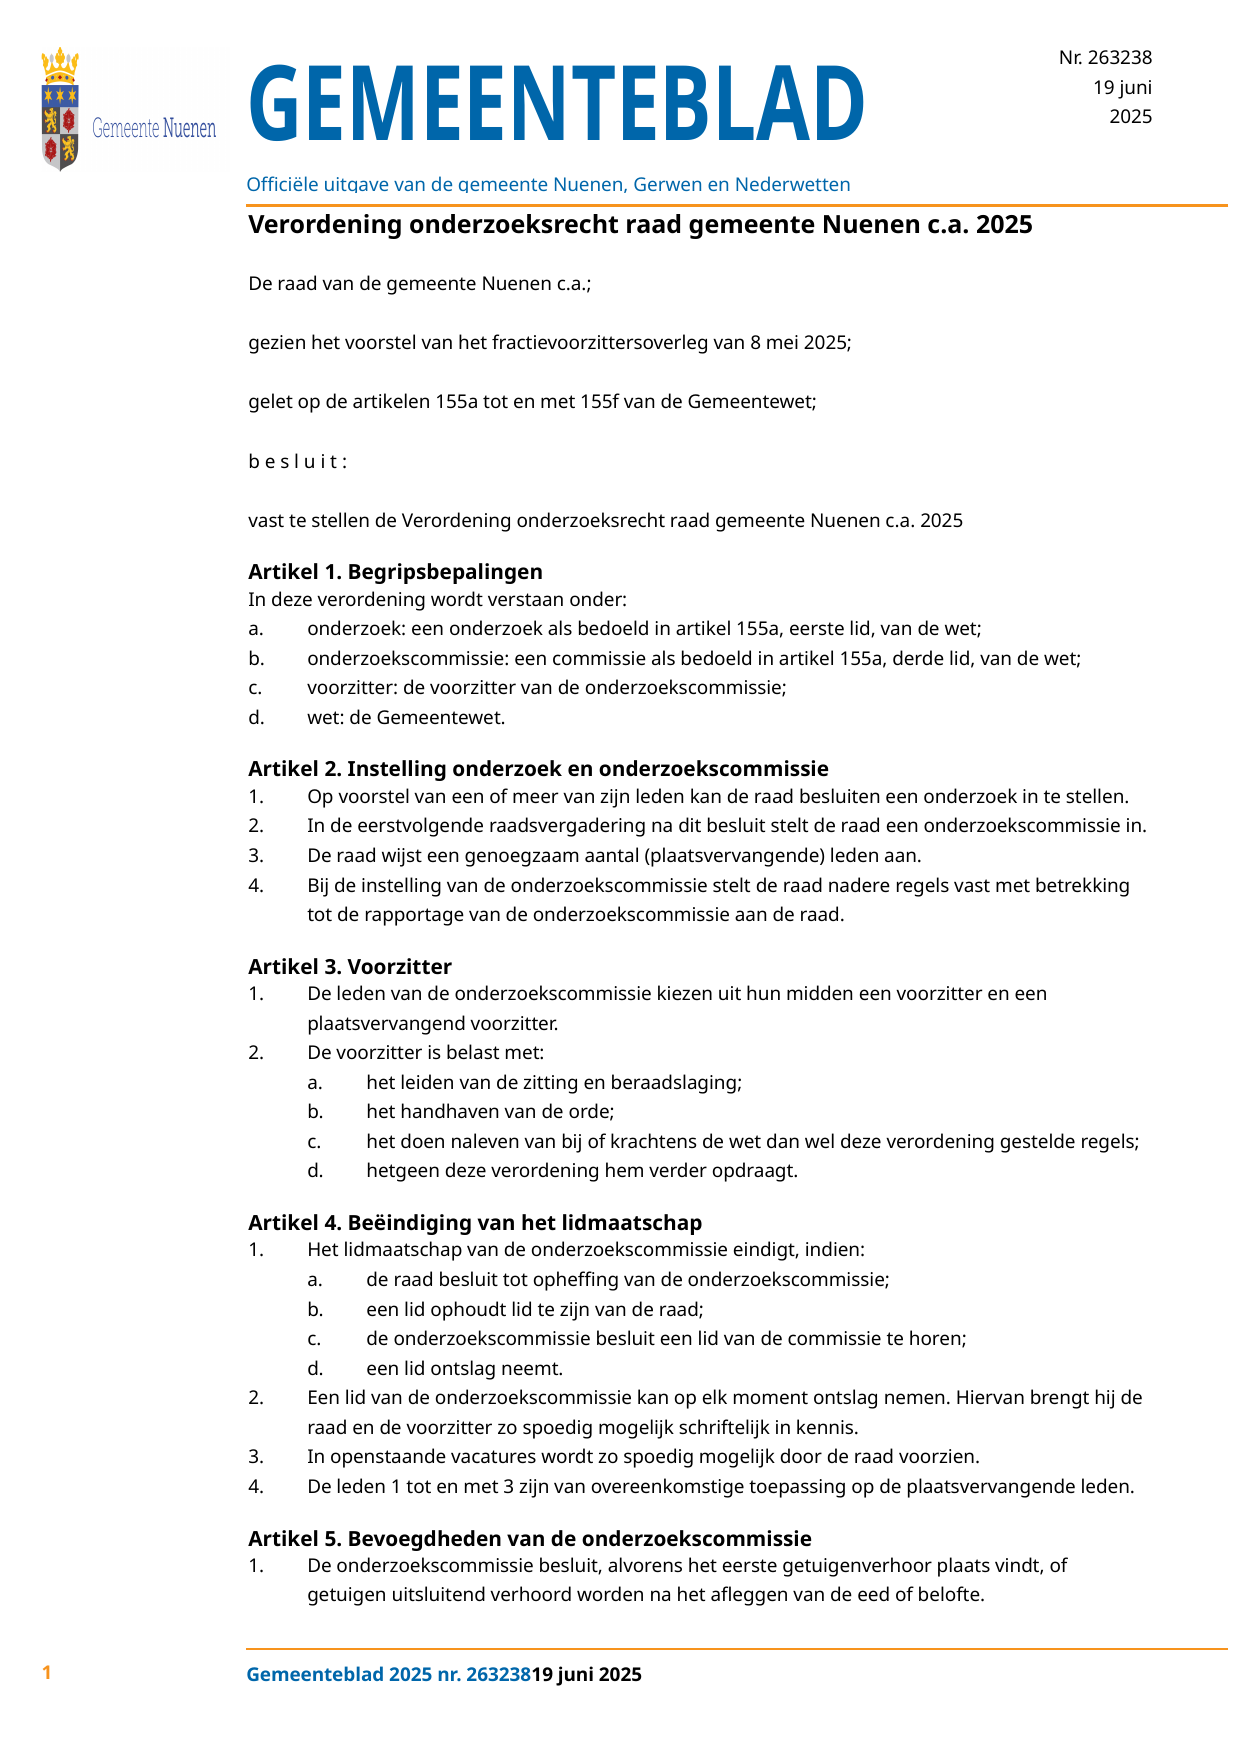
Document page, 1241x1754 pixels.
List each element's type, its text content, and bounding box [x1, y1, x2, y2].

list In de eerstvolgende raadsvergadering na dit besluit stelt de raad een onderzoekscommissie in. [248, 813, 1152, 838]
text b e s l u i t : [248, 448, 1152, 473]
list het handhaven van de orde; [307, 1098, 1152, 1124]
list onderzoekscommissie: een commissie als bedoeld in artikel 155a, derde lid, van de wet; [248, 645, 1152, 671]
list wet: de Gemeentewet. [248, 704, 1152, 730]
list hetgeen deze verordening hem verder opdraagt. [307, 1158, 1152, 1183]
text Verordening onderzoeksrecht raad gemeente Nuenen c.a. 2025 [248, 207, 1152, 241]
text gelet op de artikelen 155a tot en met 155f van de Gemeentewet; [248, 389, 1152, 414]
text Artikel 1. Begripsbepalingen [248, 557, 1152, 586]
text Artikel 4. Beëindiging van het lidmaatschap [248, 1208, 1152, 1237]
picture [41, 47, 231, 172]
list De leden 1 tot en met 3 zijn van overeenkomstige toepassing op de plaatsvervangende leden. [248, 1473, 1152, 1499]
list Op voorstel van een of meer van zijn leden kan de raad besluiten een onderzoek in te stellen. [248, 783, 1152, 809]
list Het lidmaatschap van de onderzoekscommissie eindigt, indien: [248, 1237, 1152, 1262]
text gezien het voorstel van het fractievoorzittersoverleg van 8 mei 2025; [248, 329, 1152, 355]
list In openstaande vacatures wordt zo spoedig mogelijk door de raad voorzien. [248, 1444, 1152, 1469]
list onderzoek: een onderzoek als bedoeld in artikel 155a, eerste lid, van de wet; [248, 615, 1152, 641]
list de onderzoekscommissie besluit een lid van de commissie te horen; [307, 1325, 1152, 1351]
list Een lid van de onderzoekscommissie kan op elk moment ontslag nemen. Hiervan brengt hij de raad en de voorzitter zo spoedig mogelijk schriftelijk in kennis. [248, 1384, 1152, 1440]
list De leden van de onderzoekscommissie kiezen uit hun midden een voorzitter en een plaatsvervangend voorzitter. [248, 980, 1152, 1036]
list een lid ontslag neemt. [307, 1355, 1152, 1381]
list De onderzoekscommissie besluit, alvorens het eerste getuigenverhoor plaats vindt, of getuigen uitsluitend verhoord worden na het afleggen van de eed of belofte. [248, 1552, 1152, 1607]
text vast te stellen de Verordening onderzoeksrecht raad gemeente Nuenen c.a. 2025 [248, 507, 1152, 533]
list het leiden van de zitting en beraadslaging; [307, 1069, 1152, 1095]
list De voorzitter is belast met: [248, 1039, 1152, 1065]
text Artikel 5. Bevoegdheden van de onderzoekscommissie [248, 1524, 1152, 1552]
text Artikel 3. Voorzitter [248, 952, 1152, 980]
list voorzitter: de voorzitter van de onderzoekscommissie; [248, 674, 1152, 700]
list De raad wijst een genoegzaam aantal (plaatsvervangende) leden aan. [248, 842, 1152, 868]
text Artikel 2. Instelling onderzoek en onderzoekscommissie [248, 754, 1152, 783]
list het doen naleven van bij of krachtens de wet dan wel deze verordening gestelde regels; [307, 1128, 1152, 1154]
list de raad besluit tot opheffing van de onderzoekscommissie; [307, 1266, 1152, 1292]
list een lid ophoudt lid te zijn van de raad; [307, 1296, 1152, 1321]
text De raad van de gemeente Nuenen c.a.; [248, 270, 1152, 296]
list Bij de instelling van de onderzoekscommissie stelt de raad nadere regels vast met betrekking tot de rapportage van de onderzoekscommissie aan de raad. [248, 872, 1152, 927]
text In deze verordening wordt verstaan onder: [248, 586, 1152, 612]
